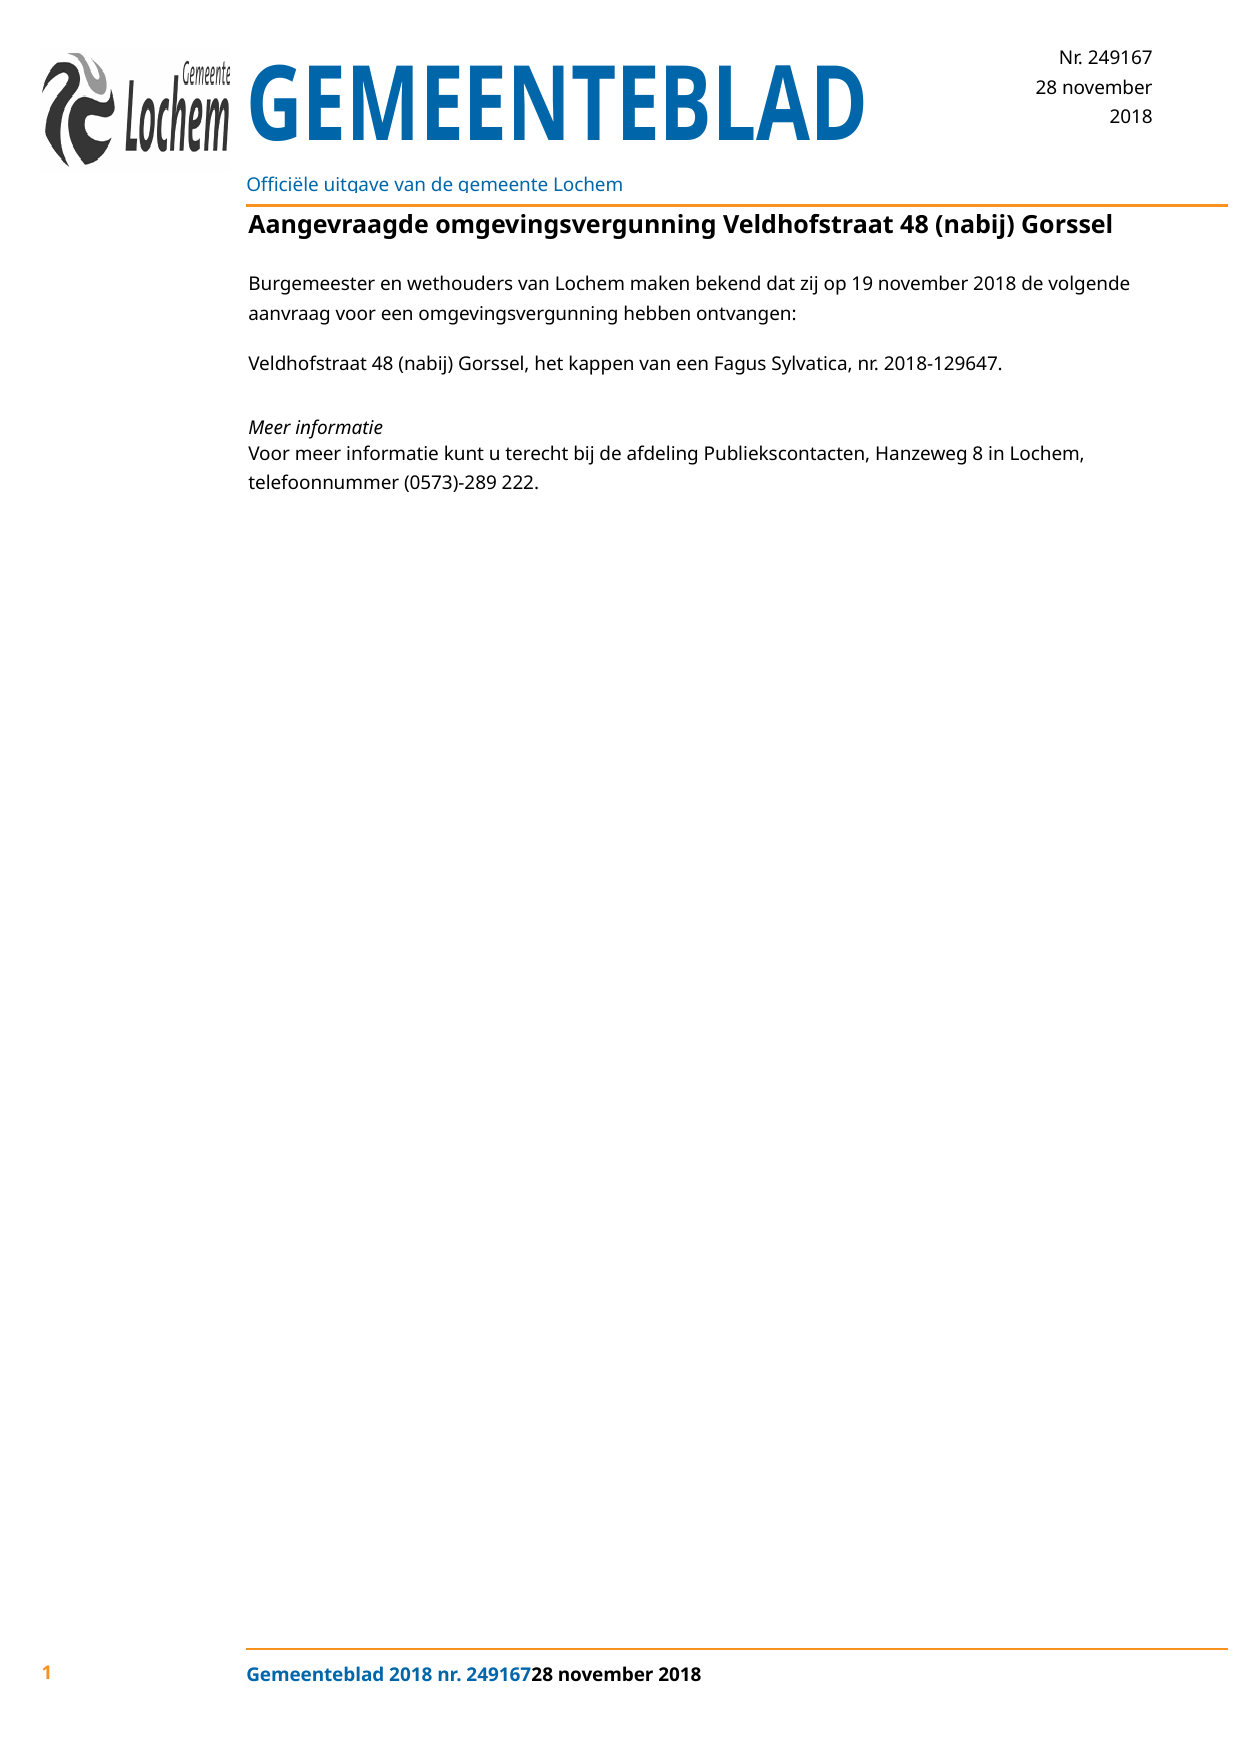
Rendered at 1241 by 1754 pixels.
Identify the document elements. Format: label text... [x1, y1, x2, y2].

text Voor meer informatie kunt u terecht bij de afdeling Publiekscontacten, Hanzeweg 8 in Lochem, telefoonnummer (0573)-289 222. [248, 440, 1152, 495]
text Veldhofstraat 48 (nabij) Gorssel, het kappen van een Fagus Sylvatica, nr. 2018-129647. [248, 350, 1152, 376]
picture [41, 47, 231, 172]
text Meer informatie [248, 414, 1152, 440]
text Burgemeester en wethouders van Lochem maken bekend dat zij op 19 november 2018 de volgende aanvraag voor een omgevingsvergunning hebben ontvangen: [248, 270, 1152, 326]
text Aangevraagde omgevingsvergunning Veldhofstraat 48 (nabij) Gorssel [248, 207, 1152, 241]
